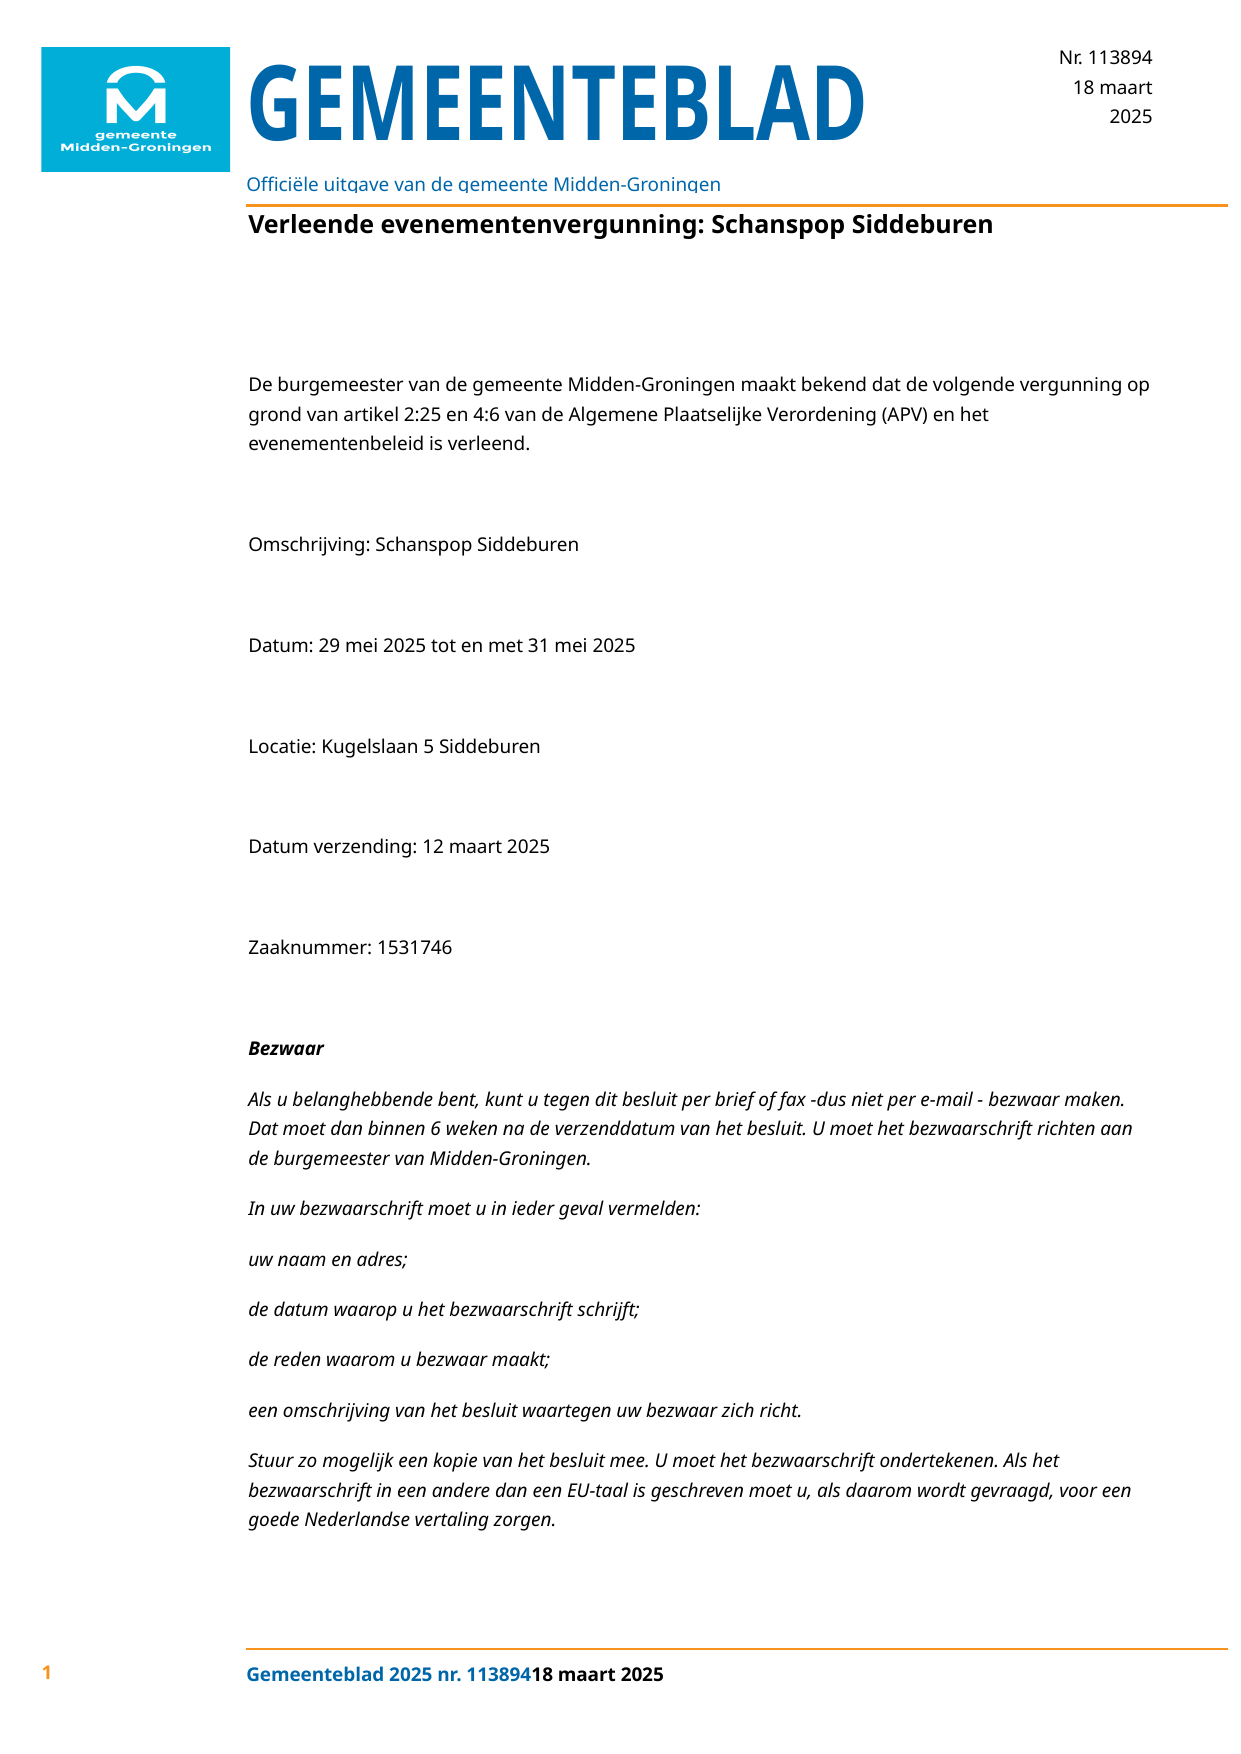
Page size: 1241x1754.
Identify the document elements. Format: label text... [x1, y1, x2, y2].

text Zaaknummer: 1531746 [248, 934, 1152, 960]
text Datum verzending: 12 maart 2025 [248, 834, 1152, 859]
text Omschrijving: Schanspop Siddeburen [248, 531, 1152, 557]
text uw naam en adres; [248, 1246, 1152, 1271]
text Locatie: Kugelslaan 5 Siddeburen [248, 733, 1152, 758]
text een omschrijving van het besluit waartegen uw bezwaar zich richt. [248, 1397, 1152, 1423]
text de datum waarop u het bezwaarschrift schrijft; [248, 1296, 1152, 1322]
text De burgemeester van de gemeente Midden-Groningen maakt bekend dat de volgende vergunning op grond van artikel 2:25 en 4:6 van de Algemene Plaatselijke Verordening (APV) en het evenementenbeleid is verleend. [248, 371, 1152, 456]
picture [184, 146, 190, 153]
text Verleende evenementenvergunning: Schanspop Siddeburen [248, 207, 1152, 241]
text Stuur zo mogelijk een kopie van het besluit mee. U moet het bezwaarschrift ondertekenen. Als het bezwaarschrift in een andere dan een EU-taal is geschreven moet u, als daarom wordt gevraagd, voor een goede Nederlandse vertaling zorgen. [248, 1447, 1152, 1532]
text Bezwaar [248, 1035, 1152, 1061]
picture [108, 66, 164, 82]
text In uw bezwaarschrift moet u in ieder geval vermelden: [248, 1195, 1152, 1221]
text Als u belanghebbende bent, kunt u tegen dit besluit per brief of fax -dus niet per e-mail - bezwaar maken. Dat moet dan binnen 6 weken na de verzenddatum van het besluit. U moet het bezwaarschrift richten aan de burgemeester van Midden-Groningen. [248, 1086, 1152, 1171]
text Datum: 29 mei 2025 tot en met 31 mei 2025 [248, 632, 1152, 658]
text de reden waarom u bezwaar maakt; [248, 1347, 1152, 1372]
picture [107, 89, 165, 122]
